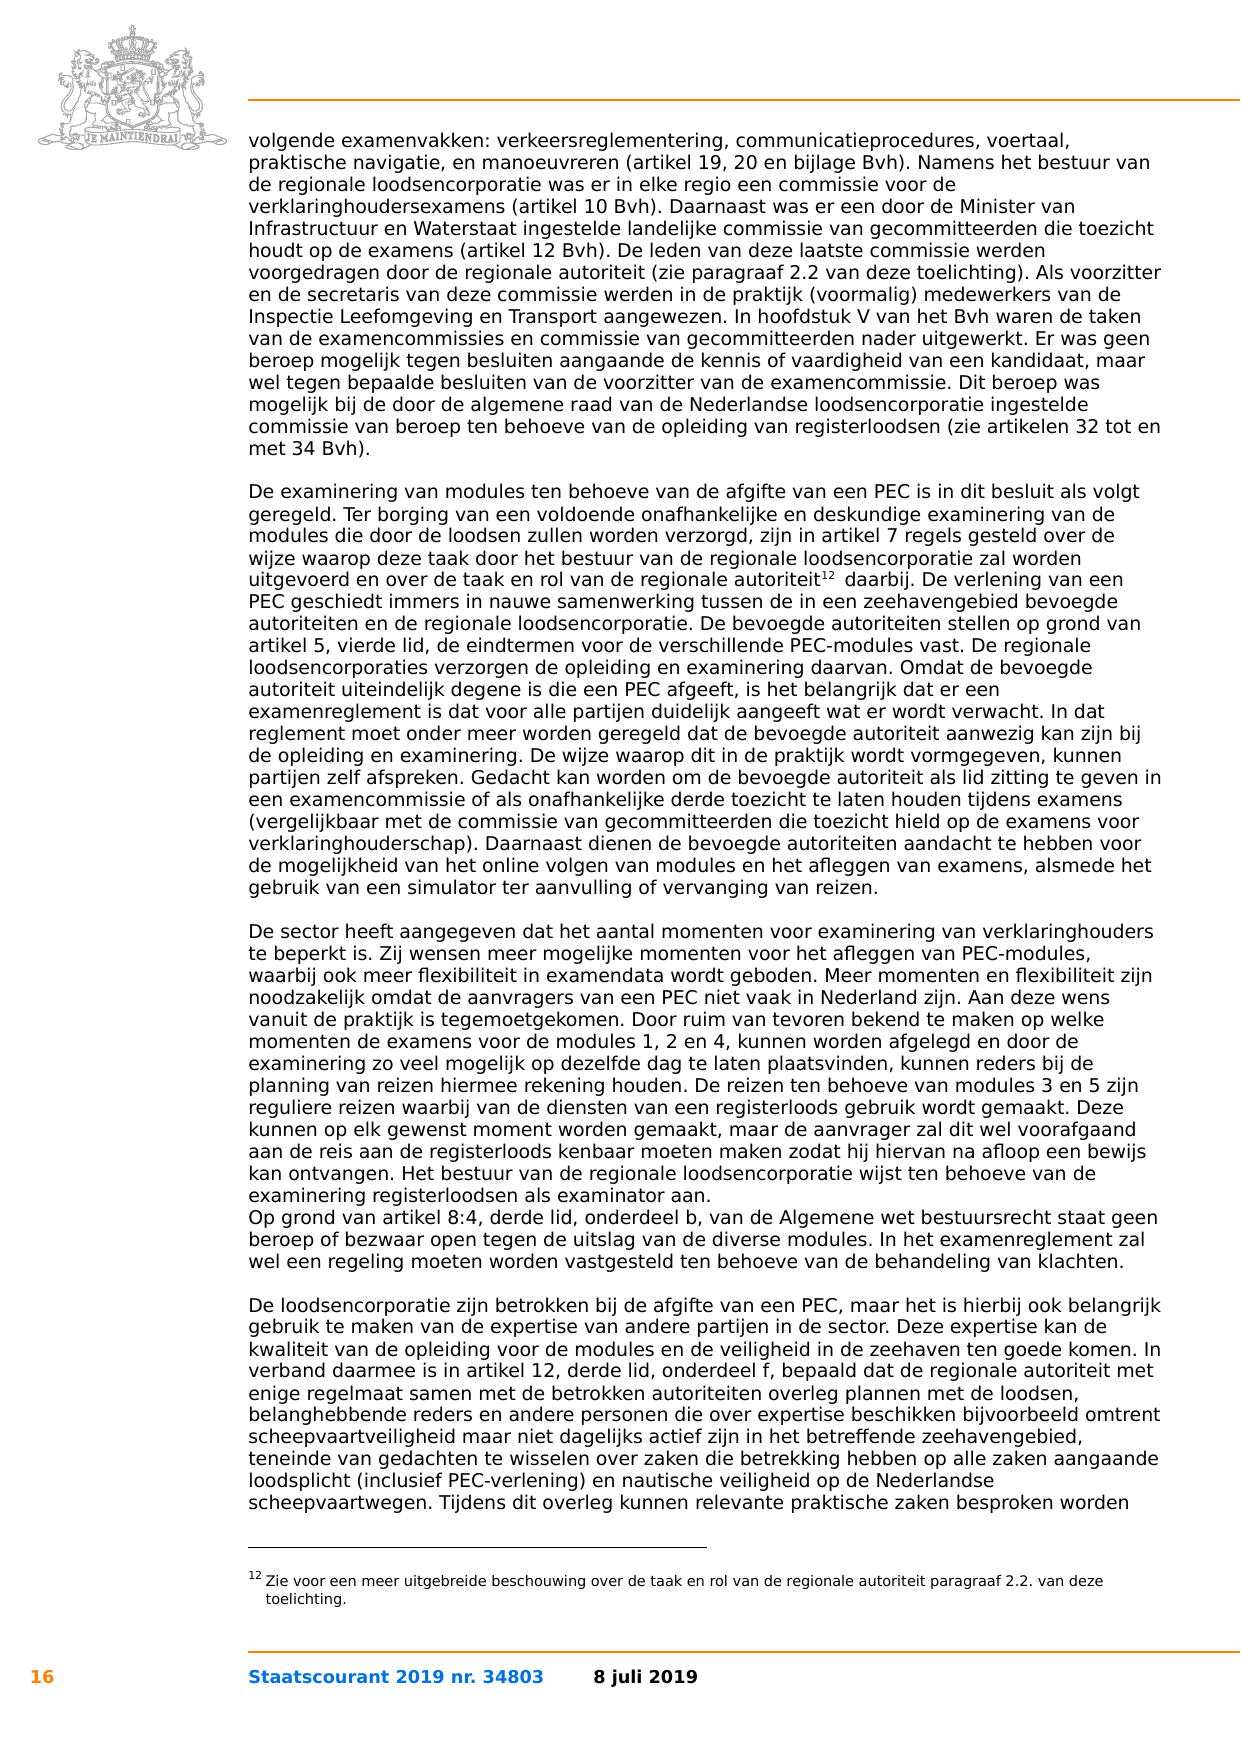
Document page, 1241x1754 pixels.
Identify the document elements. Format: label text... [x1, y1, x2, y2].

text volgende examenvakken: verkeersreglementering, communicatieprocedures, voertaal, praktische navigatie, en manoeuvreren (artikel 19, 20 en bijlage Bvh). Namens het bestuur van de regionale loodsencorporatie was er in elke regio een commissie voor de verklaringhoudersexamens (artikel 10 Bvh). Daarnaast was er een door de Minister van Infrastructuur en Waterstaat ingestelde landelijke commissie van gecommitteerden die toezicht houdt op de examens (artikel 12 Bvh). De leden van deze laatste commissie werden voorgedragen door de regionale autoriteit (zie paragraaf 2.2 van deze toelichting). Als voorzitter en de secretaris van deze commissie werden in de praktijk (voormalig) medewerkers van de Inspectie Leefomgeving en Transport aangewezen. In hoofdstuk V van het Bvh waren de taken van de examencommissies en commissie van gecommitteerden nader uitgewerkt. Er was geen beroep mogelijk tegen besluiten aangaande de kennis of vaardigheid van een kandidaat, maar wel tegen bepaalde besluiten van de voorzitter van de examencommissie. Dit beroep was mogelijk bij de door de algemene raad van de Nederlandse loodsencorporatie ingestelde commissie van beroep ten behoeve van de opleiding van registerloodsen (zie artikelen 32 tot en met 34 Bvh). [248, 130, 1163, 459]
text Zie voor een meer uitgebreide beschouwing over de taak en rol van de regionale autoriteit paragraaf 2.2. van deze toelichting. [248, 1569, 1163, 1608]
text De sector heeft aangegeven dat het aantal momenten voor examinering van verklaringhouders te beperkt is. Zij wensen meer mogelijke momenten voor het afleggen van PEC-modules, waarbij ook meer flexibiliteit in examendata wordt geboden. Meer momenten en flexibiliteit zijn noodzakelijk omdat de aanvragers van een PEC niet vaak in Nederland zijn. Aan deze wens vanuit de praktijk is tegemoetgekomen. Door ruim van tevoren bekend te maken op welke momenten de examens voor de modules 1, 2 en 4, kunnen worden afgelegd en door de examinering zo veel mogelijk op dezelfde dag te laten plaatsvinden, kunnen reders bij de planning van reizen hiermee rekening houden. De reizen ten behoeve van modules 3 en 5 zijn reguliere reizen waarbij van de diensten van een registerloods gebruik wordt gemaakt. Deze kunnen op elk gewenst moment worden gemaakt, maar de aanvrager zal dit wel voorafgaand aan de reis aan de registerloods kenbaar moeten maken zodat hij hiervan na afloop een bewijs kan ontvangen. Het bestuur van de regionale loodsencorporatie wijst ten behoeve van de examinering registerloodsen als examinator aan. [248, 921, 1163, 1207]
text Op grond van artikel 8:4, derde lid, onderdeel b, van de Algemene wet bestuursrecht staat geen beroep of bezwaar open tegen de uitslag van de diverse modules. In het examenreglement zal wel een regeling moeten worden vastgesteld ten behoeve van de behandeling van klachten. [248, 1207, 1163, 1273]
text De loodsencorporatie zijn betrokken bij de afgifte van een PEC, maar het is hierbij ook belangrijk gebruik te maken van de expertise van andere partijen in de sector. Deze expertise kan de kwaliteit van de opleiding voor de modules en de veiligheid in de zeehaven ten goede komen. In verband daarmee is in artikel 12, derde lid, onderdeel f, bepaald dat de regionale autoriteit met enige regelmaat samen met de betrokken autoriteiten overleg plannen met de loodsen, belanghebbende reders en andere personen die over expertise beschikken bijvoorbeeld omtrent scheepvaartveiligheid maar niet dagelijks actief zijn in het betreffende zeehavengebied, teneinde van gedachten te wisselen over zaken die betrekking hebben op alle zaken aangaande loodsplicht (inclusief PEC-verlening) en nautische veiligheid op de Nederlandse scheepvaartwegen. Tijdens dit overleg kunnen relevante praktische zaken besproken worden [248, 1294, 1163, 1514]
picture [38, 25, 227, 150]
text De examinering van modules ten behoeve van de afgifte van een PEC is in dit besluit als volgt geregeld. Ter borging van een voldoende onafhankelijke en deskundige examinering van de modules die door de loodsen zullen worden verzorgd, zijn in artikel 7 regels gesteld over de wijze waarop deze taak door het bestuur van de regionale loodsencorporatie zal worden uitgevoerd en over de taak en rol van de regionale autoriteit daarbij. De verlening van een PEC geschiedt immers in nauwe samenwerking tussen de in een zeehavengebied bevoegde autoriteiten en de regionale loodsencorporatie. De bevoegde autoriteiten stellen op grond van artikel 5, vierde lid, de eindtermen voor de verschillende PEC-modules vast. De regionale loodsencorporaties verzorgen de opleiding en examinering daarvan. Omdat de bevoegde autoriteit uiteindelijk degene is die een PEC afgeeft, is het belangrijk dat er een examenreglement is dat voor alle partijen duidelijk aangeeft wat er wordt verwacht. In dat reglement moet onder meer worden geregeld dat de bevoegde autoriteit aanwezig kan zijn bij de opleiding en examinering. De wijze waarop dit in de praktijk wordt vormgegeven, kunnen partijen zelf afspreken. Gedacht kan worden om de bevoegde autoriteit als lid zitting te geven in een examencommissie of als onafhankelijke derde toezicht te laten houden tijdens examens (vergelijkbaar met de commissie van gecommitteerden die toezicht hield op de examens voor verklaringhouderschap). Daarnaast dienen de bevoegde autoriteiten aandacht te hebben voor de mogelijkheid van het online volgen van modules en het afleggen van examens, alsmede het gebruik van een simulator ter aanvulling of vervanging van reizen. [248, 481, 1163, 899]
